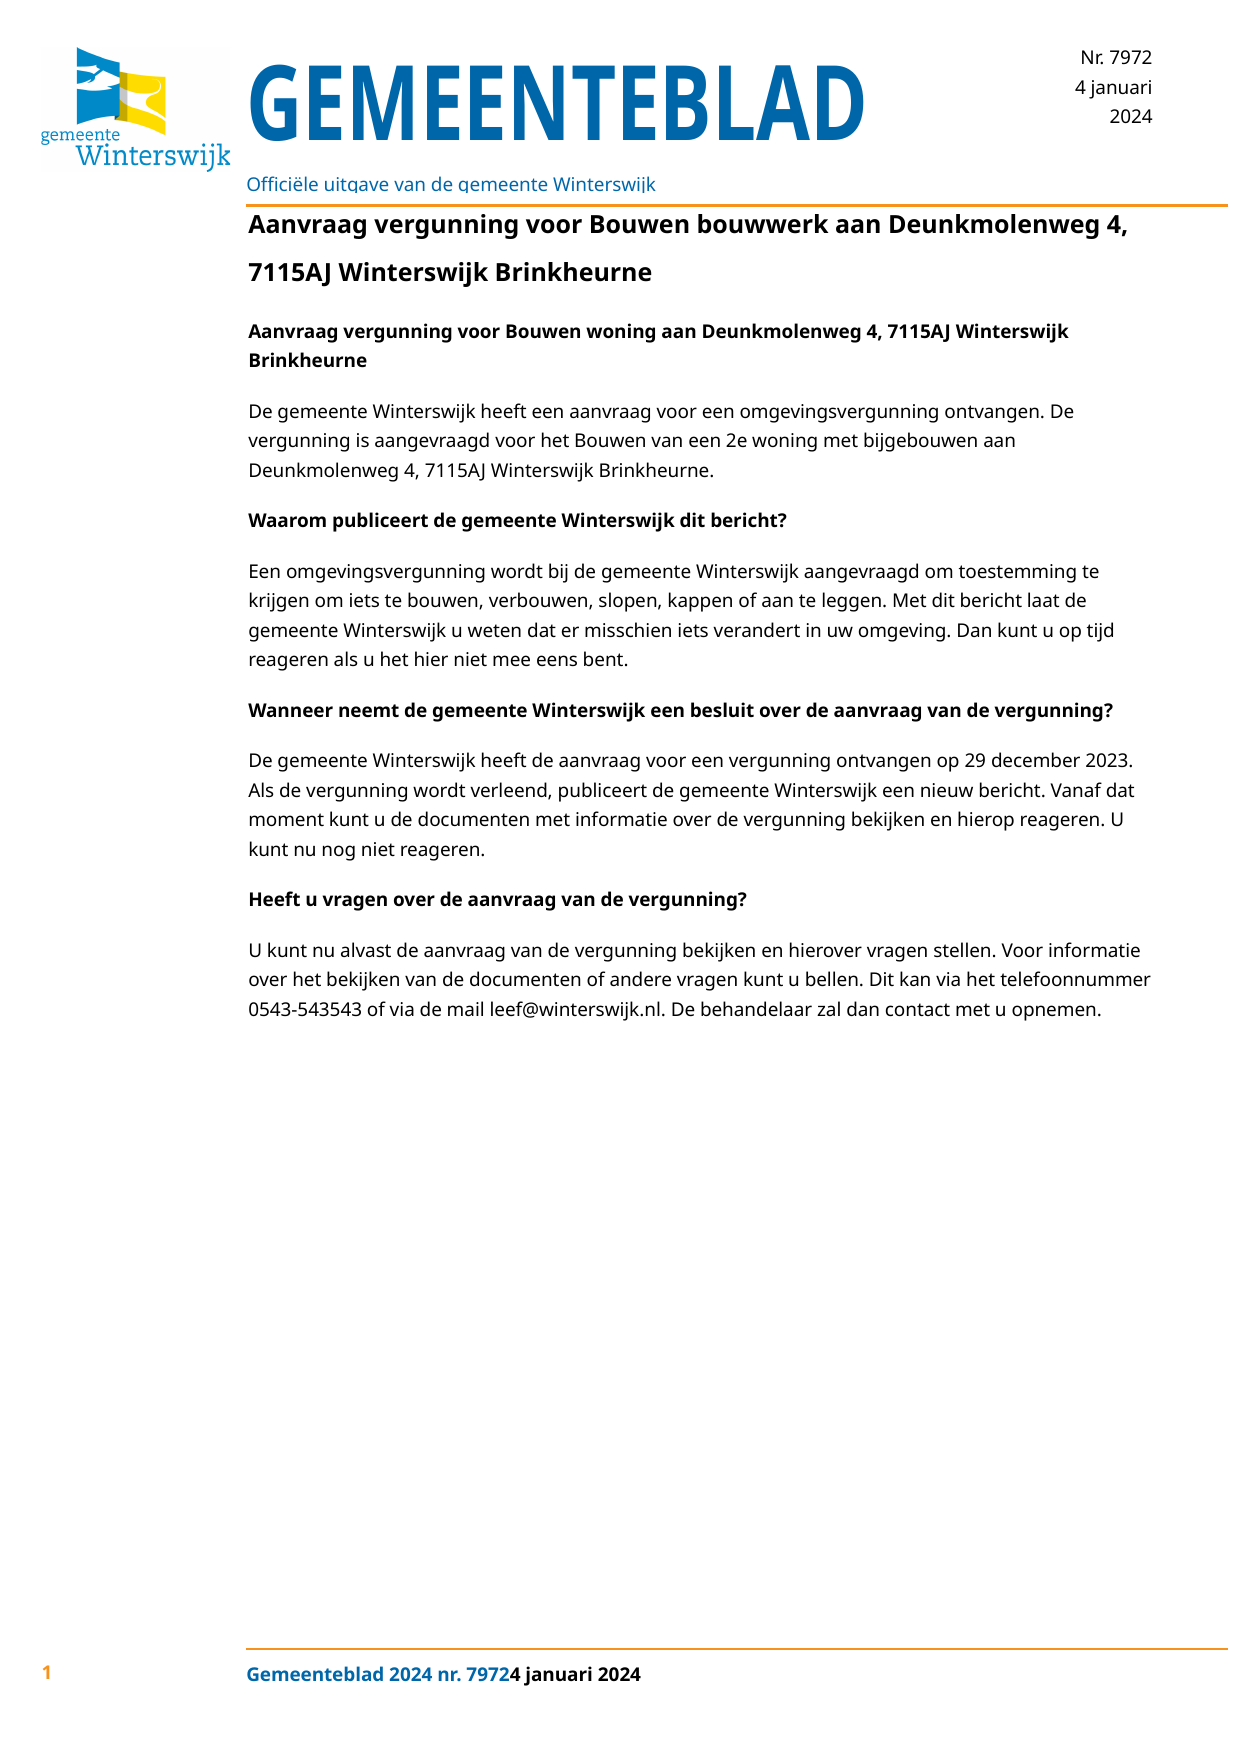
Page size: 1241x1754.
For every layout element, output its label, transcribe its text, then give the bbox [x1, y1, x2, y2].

text Een omgevingsvergunning wordt bij de gemeente Winterswijk aangevraagd om toestemming te krijgen om iets te bouwen, verbouwen, slopen, kappen of aan te leggen. Met dit bericht laat de gemeente Winterswijk u weten dat er misschien iets verandert in uw omgeving. Dan kunt u op tijd reageren als u het hier niet mee eens bent. [248, 558, 1152, 672]
text Heeft u vragen over de aanvraag van de vergunning? [248, 887, 1152, 912]
text De gemeente Winterswijk heeft de aanvraag voor een vergunning ontvangen op 29 december 2023. Als de vergunning wordt verleend, publiceert de gemeente Winterswijk een nieuw bericht. Vanaf dat moment kunt u de documenten met informatie over de vergunning bekijken en hierop reageren. U kunt nu nog niet reageren. [248, 747, 1152, 862]
text U kunt nu alvast de aanvraag van de vergunning bekijken en hierover vragen stellen. Voor informatie over het bekijken van de documenten of andere vragen kunt u bellen. Dit kan via het telefoonnummer 0543-543543 of via de mail leef@winterswijk.nl. De behandelaar zal dan contact met u opnemen. [248, 937, 1152, 1022]
text Aanvraag vergunning voor Bouwen bouwwerk aan Deunkmolenweg 4, 7115AJ Winterswijk Brinkheurne [248, 207, 1152, 288]
text Waarom publiceert de gemeente Winterswijk dit bericht? [248, 507, 1152, 533]
text Aanvraag vergunning voor Bouwen woning aan Deunkmolenweg 4, 7115AJ Winterswijk Brinkheurne [248, 318, 1152, 373]
picture [41, 47, 231, 172]
picture [225, 153, 231, 162]
text Wanneer neemt de gemeente Winterswijk een besluit over de aanvraag van de vergunning? [248, 697, 1152, 723]
text De gemeente Winterswijk heeft een aanvraag voor een omgevingsvergunning ontvangen. De vergunning is aangevraagd voor het Bouwen van een 2e woning met bijgebouwen aan Deunkmolenweg 4, 7115AJ Winterswijk Brinkheurne. [248, 398, 1152, 483]
